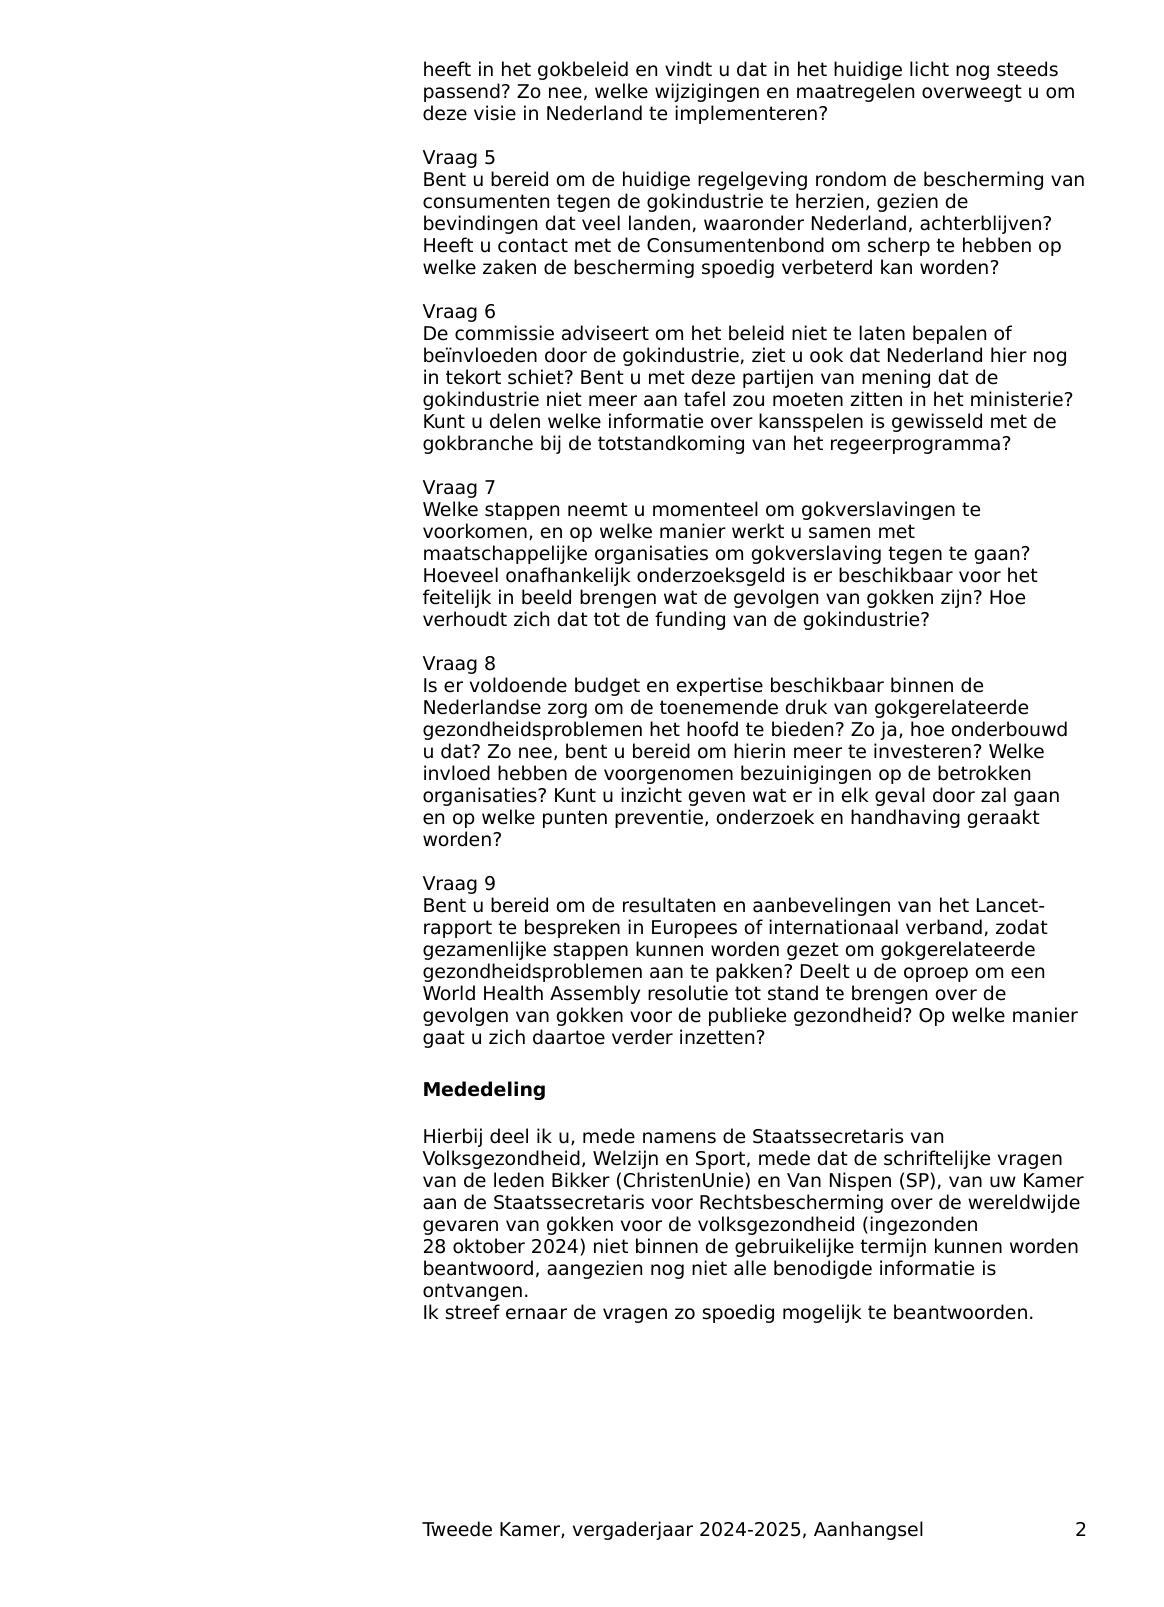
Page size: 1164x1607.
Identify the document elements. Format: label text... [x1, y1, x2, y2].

text Vraag 8 [422, 653, 1087, 675]
text De commissie adviseert om het beleid niet te laten bepalen of beïnvloeden door de gokindustrie, ziet u ook dat Nederland hier nog in tekort schiet? Bent u met deze partijen van mening dat de gokindustrie niet meer aan tafel zou moeten zitten in het ministerie? Kunt u delen welke informatie over kansspelen is gewisseld met de gokbranche bij de totstandkoming van het regeerprogramma? [422, 323, 1087, 455]
text Vraag 5 [422, 147, 1087, 169]
text Ik streef ernaar de vragen zo spoedig mogelijk te beantwoorden. [422, 1302, 1087, 1324]
text Vraag 9 [422, 873, 1087, 895]
text Vraag 6 [422, 301, 1087, 323]
text Welke stappen neemt u momenteel om gokverslavingen te voorkomen, en op welke manier werkt u samen met maatschappelijke organisaties om gokverslaving tegen te gaan? Hoeveel onafhankelijk onderzoeksgeld is er beschikbaar voor het feitelijk in beeld brengen wat de gevolgen van gokken zijn? Hoe verhoudt zich dat tot de funding van de gokindustrie? [422, 499, 1087, 631]
text Bent u bereid om de resultaten en aanbevelingen van het Lancet-rapport te bespreken in Europees of internationaal verband, zodat gezamenlijke stappen kunnen worden gezet om gokgerelateerde gezondheidsproblemen aan te pakken? Deelt u de oproep om een World Health Assembly resolutie tot stand te brengen over de gevolgen van gokken voor de publieke gezondheid? Op welke manier gaat u zich daartoe verder inzetten? [422, 895, 1087, 1049]
text Vraag 7 [422, 477, 1087, 499]
text Bent u bereid om de huidige regelgeving rondom de bescherming van consumenten tegen de gokindustrie te herzien, gezien de bevindingen dat veel landen, waaronder Nederland, achterblijven? Heeft u contact met de Consumentenbond om scherp te hebben op welke zaken de bescherming spoedig verbeterd kan worden? [422, 169, 1087, 279]
text Is er voldoende budget en expertise beschikbaar binnen de Nederlandse zorg om de toenemende druk van gokgerelateerde gezondheidsproblemen het hoofd te bieden? Zo ja, hoe onderbouwd u dat? Zo nee, bent u bereid om hierin meer te investeren? Welke invloed hebben de voorgenomen bezuinigingen op de betrokken organisaties? Kunt u inzicht geven wat er in elk geval door zal gaan en op welke punten preventie, onderzoek en handhaving geraakt worden? [422, 675, 1087, 851]
text Hierbij deel ik u, mede namens de Staatssecretaris van Volksgezondheid, Welzijn en Sport, mede dat de schriftelijke vragen van de leden Bikker (ChristenUnie) en Van Nispen (SP), van uw Kamer aan de Staatssecretaris voor Rechtsbescherming over de wereldwijde gevaren van gokken voor de volksgezondheid (ingezonden 28 oktober 2024) niet binnen de gebruikelijke termijn kunnen worden beantwoord, aangezien nog niet alle benodigde informatie is ontvangen. [422, 1126, 1087, 1302]
text heeft in het gokbeleid en vindt u dat in het huidige licht nog steeds passend? Zo nee, welke wijzigingen en maatregelen overweegt u om deze visie in Nederland te implementeren? [422, 59, 1087, 125]
subtitle Mededeling [422, 1079, 1087, 1101]
